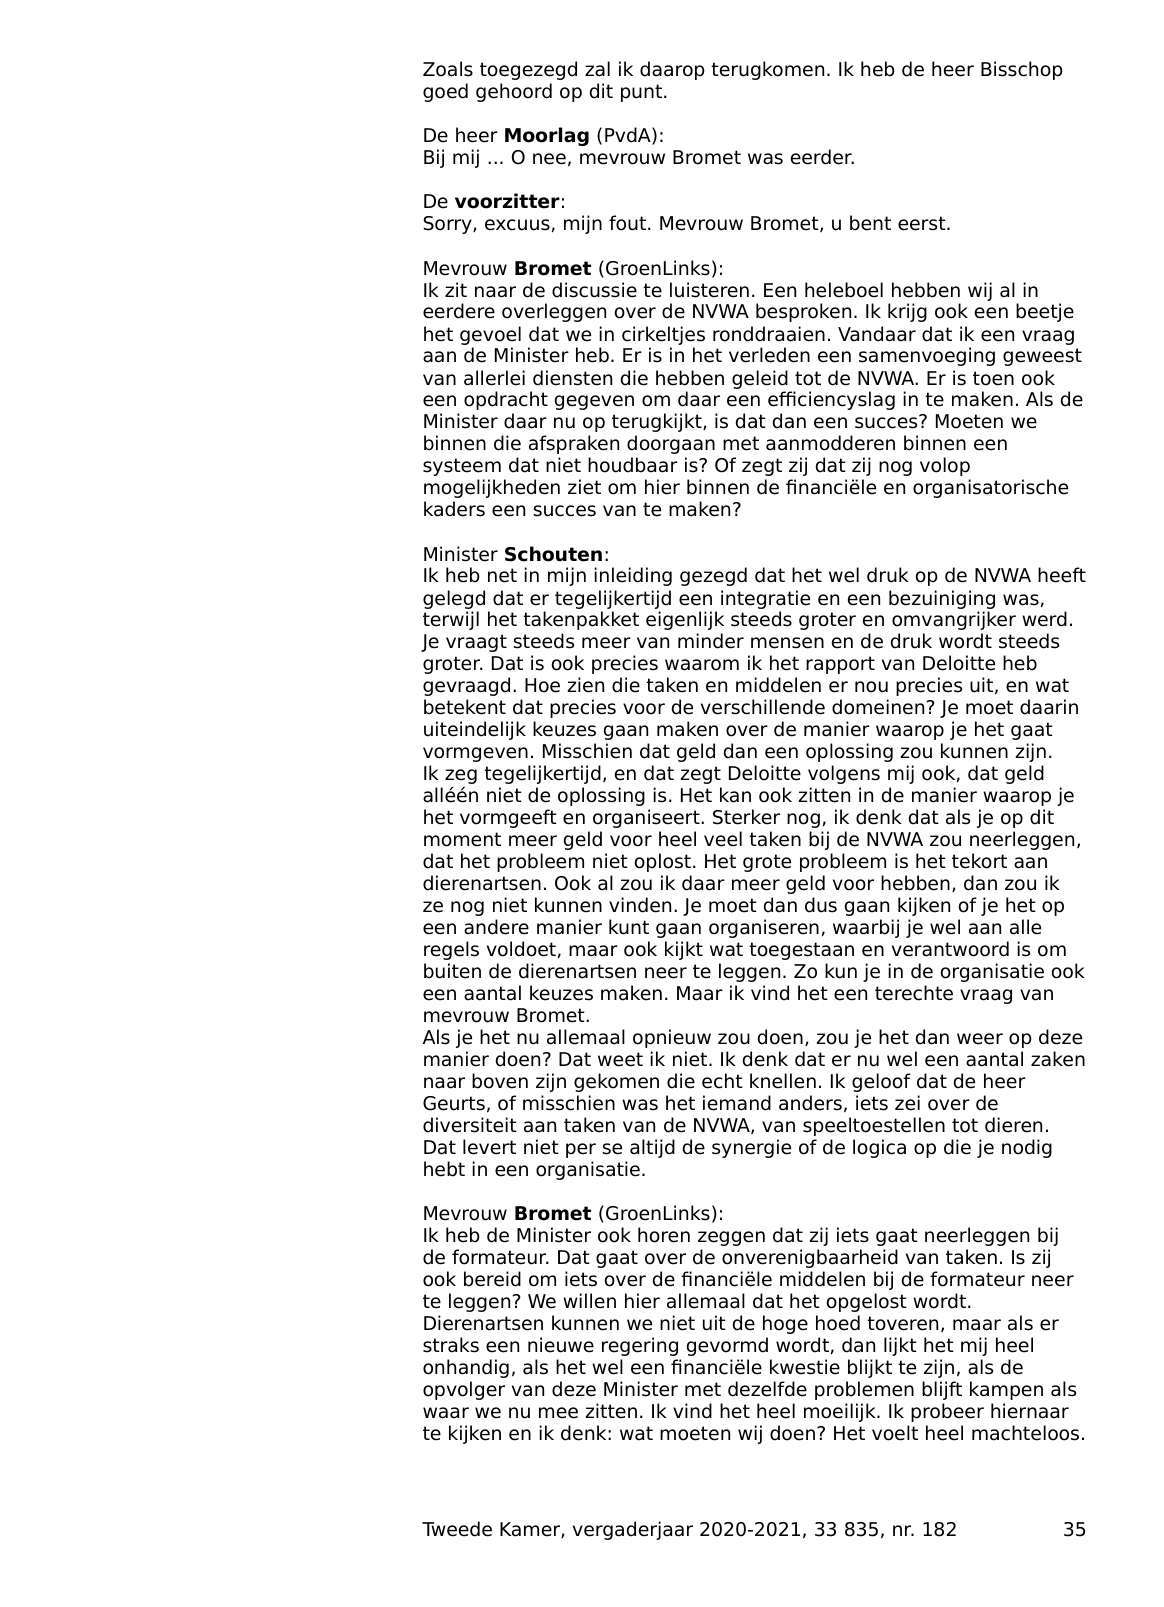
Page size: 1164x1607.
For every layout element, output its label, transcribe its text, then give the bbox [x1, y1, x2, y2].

text De heer Moorlag (PvdA): [422, 125, 1087, 147]
text Ik zeg tegelijkertijd, en dat zegt Deloitte volgens mij ook, dat geld alléén niet de oplossing is. Het kan ook zitten in de manier waarop je het vormgeeft en organiseert. Sterker nog, ik denk dat als je op dit moment meer geld voor heel veel taken bij de NVWA zou neerleggen, dat het probleem niet oplost. Het grote probleem is het tekort aan dierenartsen. Ook al zou ik daar meer geld voor hebben, dan zou ik ze nog niet kunnen vinden. Je moet dan dus gaan kijken of je het op een andere manier kunt gaan organiseren, waarbij je wel aan alle regels voldoet, maar ook kijkt wat toegestaan en verantwoord is om buiten de dierenartsen neer te leggen. Zo kun je in de organisatie ook een aantal keuzes maken. Maar ik vind het een terechte vraag van mevrouw Bromet. [422, 763, 1087, 1027]
text Zoals toegezegd zal ik daarop terugkomen. Ik heb de heer Bisschop goed gehoord op dit punt. [422, 59, 1087, 103]
text Als je het nu allemaal opnieuw zou doen, zou je het dan weer op deze manier doen? Dat weet ik niet. Ik denk dat er nu wel een aantal zaken naar boven zijn gekomen die echt knellen. Ik geloof dat de heer Geurts, of misschien was het iemand anders, iets zei over de diversiteit aan taken van de NVWA, van speeltoestellen tot dieren. Dat levert niet per se altijd de synergie of de logica op die je nodig hebt in een organisatie. [422, 1027, 1087, 1181]
text Mevrouw Bromet (GroenLinks): [422, 1203, 1087, 1225]
text Mevrouw Bromet (GroenLinks): [422, 257, 1087, 279]
text Minister Schouten: [422, 543, 1087, 565]
text Sorry, excuus, mijn fout. Mevrouw Bromet, u bent eerst. [422, 213, 1087, 235]
text De voorzitter: [422, 191, 1087, 213]
text Bij mij ... O nee, mevrouw Bromet was eerder. [422, 147, 1087, 169]
text Ik zit naar de discussie te luisteren. Een heleboel hebben wij al in eerdere overleggen over de NVWA besproken. Ik krijg ook een beetje het gevoel dat we in cirkeltjes ronddraaien. Vandaar dat ik een vraag aan de Minister heb. Er is in het verleden een samenvoeging geweest van allerlei diensten die hebben geleid tot de NVWA. Er is toen ook een opdracht gegeven om daar een efficiencyslag in te maken. Als de Minister daar nu op terugkijkt, is dat dan een succes? Moeten we binnen die afspraken doorgaan met aanmodderen binnen een systeem dat niet houdbaar is? Of zegt zij dat zij nog volop mogelijkheden ziet om hier binnen de financiële en organisatorische kaders een succes van te maken? [422, 279, 1087, 521]
text Ik heb de Minister ook horen zeggen dat zij iets gaat neerleggen bij de formateur. Dat gaat over de onverenigbaarheid van taken. Is zij ook bereid om iets over de financiële middelen bij de formateur neer te leggen? We willen hier allemaal dat het opgelost wordt. Dierenartsen kunnen we niet uit de hoge hoed toveren, maar als er straks een nieuwe regering gevormd wordt, dan lijkt het mij heel onhandig, als het wel een financiële kwestie blijkt te zijn, als de opvolger van deze Minister met dezelfde problemen blijft kampen als waar we nu mee zitten. Ik vind het heel moeilijk. Ik probeer hiernaar te kijken en ik denk: wat moeten wij doen? Het voelt heel machteloos. [422, 1225, 1087, 1445]
text Ik heb net in mijn inleiding gezegd dat het wel druk op de NVWA heeft gelegd dat er tegelijkertijd een integratie en een bezuiniging was, terwijl het takenpakket eigenlijk steeds groter en omvangrijker werd. Je vraagt steeds meer van minder mensen en de druk wordt steeds groter. Dat is ook precies waarom ik het rapport van Deloitte heb gevraagd. Hoe zien die taken en middelen er nou precies uit, en wat betekent dat precies voor de verschillende domeinen? Je moet daarin uiteindelijk keuzes gaan maken over de manier waarop je het gaat vormgeven. Misschien dat geld dan een oplossing zou kunnen zijn. [422, 565, 1087, 763]
